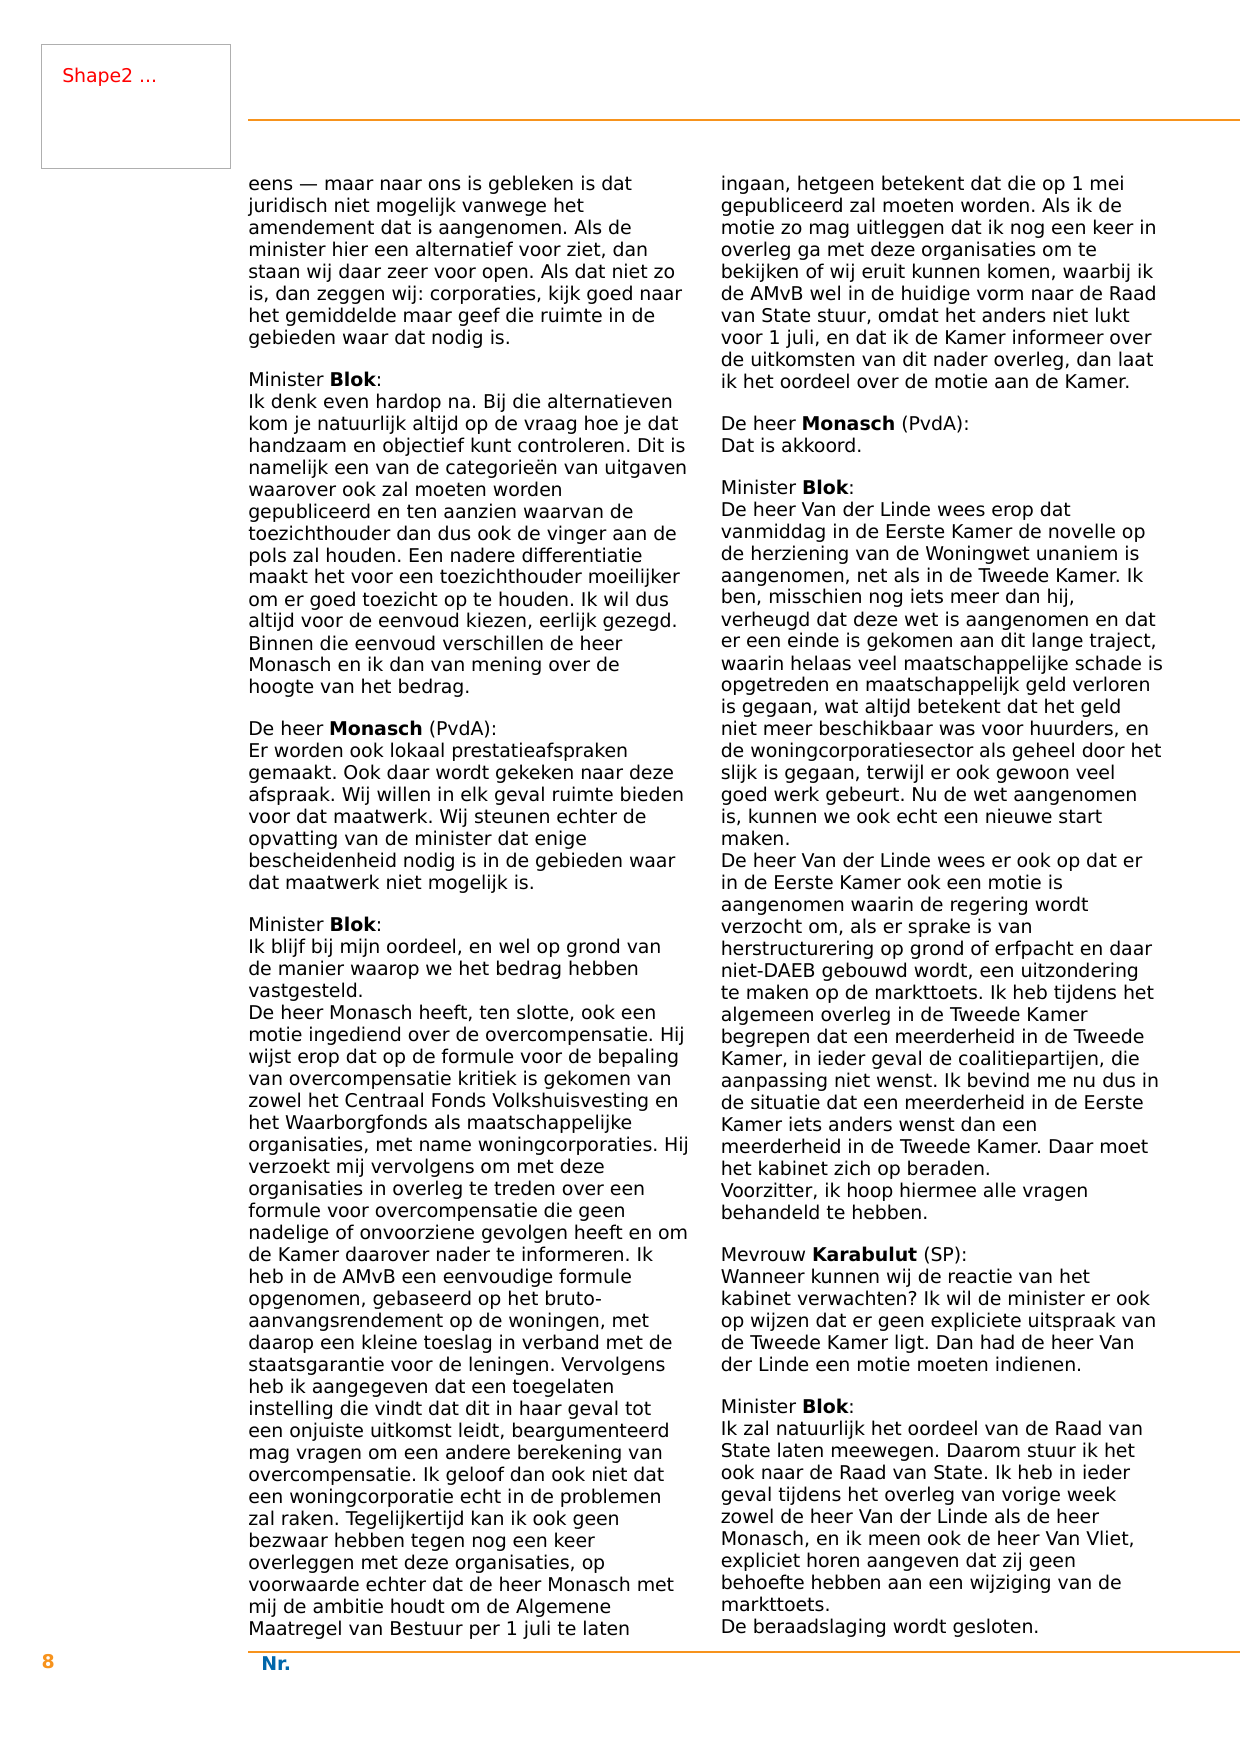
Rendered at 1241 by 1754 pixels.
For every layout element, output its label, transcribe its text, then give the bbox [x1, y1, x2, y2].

text Wanneer kunnen wij de reactie van het kabinet verwachten? Ik wil de minister er ook op wijzen dat er geen expliciete uitspraak van de Tweede Kamer ligt. Dan had de heer Van der Linde een motie moeten indienen. [721, 1266, 1163, 1376]
text Ik blijf bij mijn oordeel, en wel op grond van de manier waarop we het bedrag hebben vastgesteld. [248, 936, 691, 1002]
text De heer Monasch (PvdA): [721, 413, 1163, 434]
text Minister Blok: [248, 914, 691, 936]
text De heer Monasch heeft, ten slotte, ook een motie ingediend over de overcompensatie. Hij wijst erop dat op de formule voor de bepaling van overcompensatie kritiek is gekomen van zowel het Centraal Fonds Volkshuisvesting en het Waarborgfonds als maatschappelijke organisaties, met name woningcorporaties. Hij verzoekt mij vervolgens om met deze organisaties in overleg te treden over een formule voor overcompensatie die geen nadelige of onvoorziene gevolgen heeft en om de Kamer daarover nader te informeren. Ik heb in de AMvB een eenvoudige formule opgenomen, gebaseerd op het bruto-aanvangsrendement op de woningen, met daarop een kleine toeslag in verband met de staatsgarantie voor de leningen. Vervolgens heb ik aangegeven dat een toegelaten instelling die vindt dat dit in haar geval tot een onjuiste uitkomst leidt, beargumenteerd mag vragen om een andere berekening van overcompensatie. Ik geloof dan ook niet dat een woningcorporatie echt in de problemen zal raken. Tegelijkertijd kan ik ook geen bezwaar hebben tegen nog een keer overleggen met deze organisaties, op voorwaarde echter dat de heer Monasch met mij de ambitie houdt om de Algemene Maatregel van Bestuur per 1 juli te laten [248, 1002, 691, 1639]
text Er worden ook lokaal prestatieafspraken gemaakt. Ook daar wordt gekeken naar deze afspraak. Wij willen in elk geval ruimte bieden voor dat maatwerk. Wij steunen echter de opvatting van de minister dat enige bescheidenheid nodig is in de gebieden waar dat maatwerk niet mogelijk is. [248, 740, 691, 894]
text Minister Blok: [721, 477, 1163, 498]
text Dat is akkoord. [721, 434, 1163, 457]
text Mevrouw Karabulut (SP): [721, 1244, 1163, 1266]
text Ik zal natuurlijk het oordeel van de Raad van State laten meewegen. Daarom stuur ik het ook naar de Raad van State. Ik heb in ieder geval tijdens het overleg van vorige week zowel de heer Van der Linde als de heer Monasch, en ik meen ook de heer Van Vliet, expliciet horen aangeven dat zij geen behoefte hebben aan een wijziging van de markttoets. [721, 1418, 1163, 1616]
text eens — maar naar ons is gebleken is dat juridisch niet mogelijk vanwege het amendement dat is aangenomen. Als de minister hier een alternatief voor ziet, dan staan wij daar zeer voor open. Als dat niet zo is, dan zeggen wij: corporaties, kijk goed naar het gemiddelde maar geef die ruimte in de gebieden waar dat nodig is. [248, 173, 691, 349]
text Minister Blok: [721, 1396, 1163, 1418]
text Ik denk even hardop na. Bij die alternatieven kom je natuurlijk altijd op de vraag hoe je dat handzaam en objectief kunt controleren. Dit is namelijk een van de categorieën van uitgaven waarover ook zal moeten worden gepubliceerd en ten aanzien waarvan de toezichthouder dan dus ook de vinger aan de pols zal houden. Een nadere differentiatie maakt het voor een toezichthouder moeilijker om er goed toezicht op te houden. Ik wil dus altijd voor de eenvoud kiezen, eerlijk gezegd. Binnen die eenvoud verschillen de heer Monasch en ik dan van mening over de hoogte van het bedrag. [248, 391, 691, 698]
text De beraadslaging wordt gesloten. [721, 1616, 1163, 1637]
text De heer Monasch (PvdA): [248, 718, 691, 740]
text Voorzitter, ik hoop hiermee alle vragen behandeld te hebben. [721, 1180, 1163, 1224]
text Minister Blok: [248, 369, 691, 391]
text De heer Van der Linde wees erop dat vanmiddag in de Eerste Kamer de novelle op de herziening van de Woningwet unaniem is aangenomen, net als in de Tweede Kamer. Ik ben, misschien nog iets meer dan hij, verheugd dat deze wet is aangenomen en dat er een einde is gekomen aan dit lange traject, waarin helaas veel maatschappelijke schade is opgetreden en maatschappelijk geld verloren is gegaan, wat altijd betekent dat het geld niet meer beschikbaar was voor huurders, en de woningcorporatiesector als geheel door het slijk is gegaan, terwijl er ook gewoon veel goed werk gebeurt. Nu de wet aangenomen is, kunnen we ook echt een nieuwe start maken. [721, 498, 1163, 850]
text De heer Van der Linde wees er ook op dat er in de Eerste Kamer ook een motie is aangenomen waarin de regering wordt verzocht om, als er sprake is van herstructurering op grond of erfpacht en daar niet-DAEB gebouwd wordt, een uitzondering te maken op de markttoets. Ik heb tijdens het algemeen overleg in de Tweede Kamer begrepen dat een meerderheid in de Tweede Kamer, in ieder geval de coalitiepartijen, die aanpassing niet wenst. Ik bevind me nu dus in de situatie dat een meerderheid in de Eerste Kamer iets anders wenst dan een meerderheid in de Tweede Kamer. Daar moet het kabinet zich op beraden. [721, 850, 1163, 1180]
text ingaan, hetgeen betekent dat die op 1 mei gepubliceerd zal moeten worden. Als ik de motie zo mag uitleggen dat ik nog een keer in overleg ga met deze organisaties om te bekijken of wij eruit kunnen komen, waarbij ik de AMvB wel in de huidige vorm naar de Raad van State stuur, omdat het anders niet lukt voor 1 juli, en dat ik de Kamer informeer over de uitkomsten van dit nader overleg, dan laat ik het oordeel over de motie aan de Kamer. [721, 173, 1163, 393]
